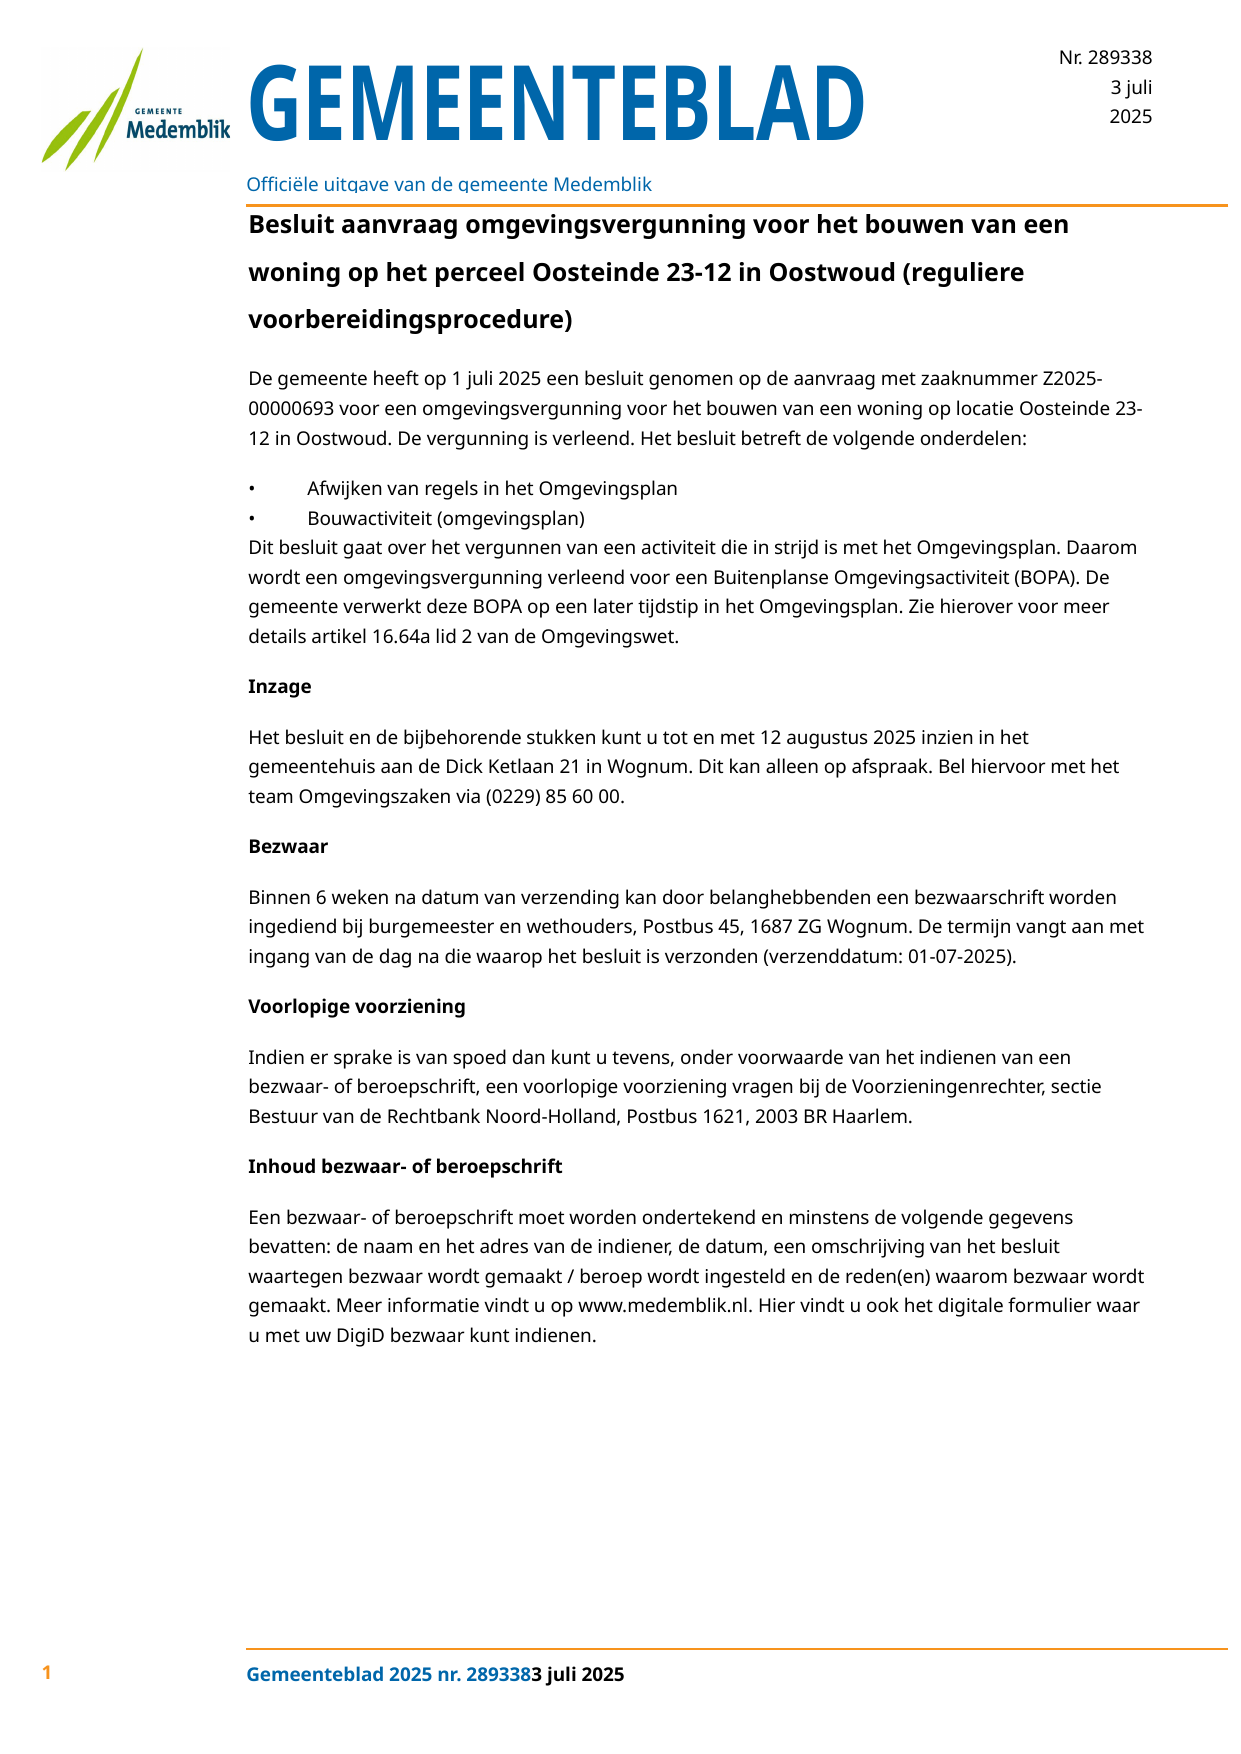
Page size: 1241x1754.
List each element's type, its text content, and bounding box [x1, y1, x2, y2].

text Een bezwaar- of beroepschrift moet worden ondertekend en minstens de volgende gegevens bevatten: de naam en het adres van de indiener, de datum, een omschrijving van het besluit waartegen bezwaar wordt gemaakt / beroep wordt ingesteld en de reden(en) waarom bezwaar wordt gemaakt. Meer informatie vindt u op www.medemblik.nl. Hier vindt u ook het digitale formulier waar u met uw DigiD bezwaar kunt indienen. [248, 1204, 1152, 1348]
text Dit besluit gaat over het vergunnen van een activiteit die in strijd is met het Omgevingsplan. Daarom wordt een omgevingsvergunning verleend voor een Buitenplanse Omgevingsactiviteit (BOPA). De gemeente verwerkt deze BOPA op een later tijdstip in het Omgevingsplan. Zie hierover voor meer details artikel 16.64a lid 2 van de Omgevingswet. [248, 534, 1152, 649]
picture [41, 47, 231, 172]
text Indien er sprake is van spoed dan kunt u tevens, onder voorwaarde van het indienen van een bezwaar- of beroepschrift, een voorlopige voorziening vragen bij de Voorzieningenrechter, sectie Bestuur van de Rechtbank Noord-Holland, Postbus 1621, 2003 BR Haarlem. [248, 1044, 1152, 1129]
text Besluit aanvraag omgevingsvergunning voor het bouwen van een woning op het perceel Oosteinde 23-12 in Oostwoud (reguliere voorbereidingsprocedure) [248, 207, 1152, 336]
text Het besluit en de bijbehorende stukken kunt u tot en met 12 augustus 2025 inzien in het gemeentehuis aan de Dick Ketlaan 21 in Wognum. Dit kan alleen op afspraak. Bel hiervoor met het team Omgevingszaken via (0229) 85 60 00. [248, 724, 1152, 809]
text Inzage [248, 673, 1152, 699]
list Afwijken van regels in het Omgevingsplan [248, 475, 1152, 501]
text De gemeente heeft op 1 juli 2025 een besluit genomen op de aanvraag met zaaknummer Z2025-00000693 voor een omgevingsvergunning voor het bouwen van een woning op locatie Oosteinde 23-12 in Oostwoud. De vergunning is verleend. Het besluit betreft de volgende onderdelen: [248, 366, 1152, 450]
text Binnen 6 weken na datum van verzending kan door belanghebbenden een bezwaarschrift worden ingediend bij burgemeester en wethouders, Postbus 45, 1687 ZG Wognum. De termijn vangt aan met ingang van de dag na die waarop het besluit is verzonden (verzenddatum: 01-07-2025). [248, 884, 1152, 969]
list Bouwactiviteit (omgevingsplan) [248, 505, 1152, 530]
text Inhoud bezwaar- of beroepschrift [248, 1153, 1152, 1179]
text Bezwaar [248, 833, 1152, 859]
text Voorlopige voorziening [248, 993, 1152, 1019]
